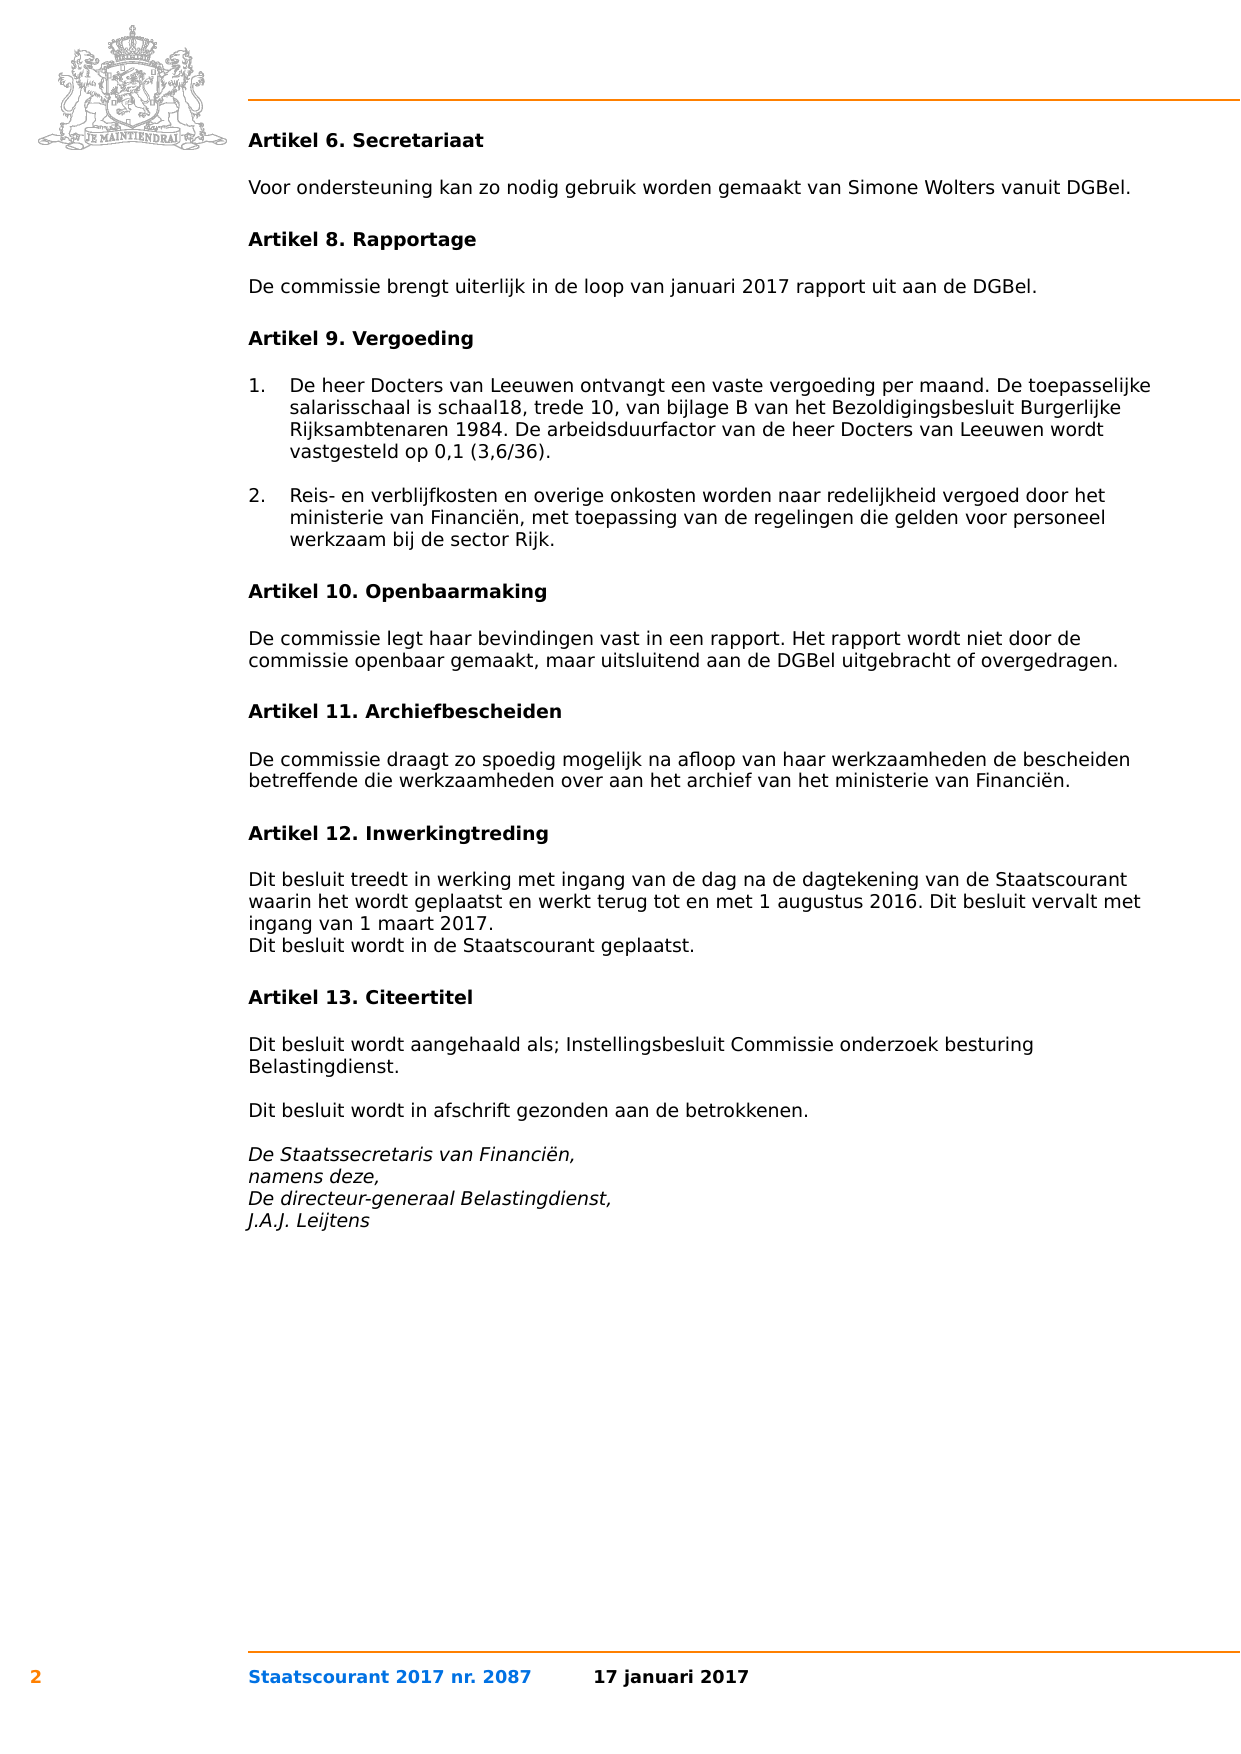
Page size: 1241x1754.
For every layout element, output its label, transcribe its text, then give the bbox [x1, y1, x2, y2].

text Dit besluit wordt in afschrift gezonden aan de betrokkenen. [248, 1100, 1163, 1122]
subtitle Artikel 8. Rapportage [248, 229, 1163, 251]
subtitle Artikel 9. Vergoeding [248, 328, 1163, 350]
subtitle Artikel 13. Citeertitel [248, 987, 1163, 1009]
text De commissie legt haar bevindingen vast in een rapport. Het rapport wordt niet door de commissie openbaar gemaakt, maar uitsluitend aan de DGBel uitgebracht of overgedragen. [248, 627, 1163, 671]
subtitle Artikel 12. Inwerkingtreding [248, 822, 1163, 844]
text De commissie draagt zo spoedig mogelijk na afloop van haar werkzaamheden de bescheiden betreffende die werkzaamheden over aan het archief van het ministerie van Financiën. [248, 748, 1163, 792]
subtitle Artikel 6. Secretariaat [248, 130, 1163, 152]
text Voor ondersteuning kan zo nodig gebruik worden gemaakt van Simone Wolters vanuit DGBel. [248, 177, 1163, 199]
text Dit besluit wordt aangehaald als; Instellingsbesluit Commissie onderzoek besturing Belastingdienst. [248, 1034, 1163, 1078]
text Dit besluit treedt in werking met ingang van de dag na de dagtekening van de Staatscourant waarin het wordt geplaatst en werkt terug tot en met 1 augustus 2016. Dit besluit vervalt met ingang van 1 maart 2017. [248, 869, 1163, 935]
subtitle Artikel 11. Archiefbescheiden [248, 701, 1163, 723]
text 2. Reis- en verblijfkosten en overige onkosten worden naar redelijkheid vergoed door het ministerie van Financiën, met toepassing van de regelingen die gelden voor personeel werkzaam bij de sector Rijk. [248, 484, 1163, 551]
text De commissie brengt uiterlijk in de loop van januari 2017 rapport uit aan de DGBel. [248, 276, 1163, 298]
subtitle Artikel 10. Openbaarmaking [248, 581, 1163, 602]
picture [38, 25, 227, 150]
text Dit besluit wordt in de Staatscourant geplaatst. [248, 935, 1163, 957]
text De Staatssecretaris van Financiën, namens deze, De directeur-generaal Belastingdienst, J.A.J. Leijtens [248, 1144, 1163, 1232]
text 1. De heer Docters van Leeuwen ontvangt een vaste vergoeding per maand. De toepasselijke salarisschaal is schaal18, trede 10, van bijlage B van het Bezoldigingsbesluit Burgerlijke Rijksambtenaren 1984. De arbeidsduurfactor van de heer Docters van Leeuwen wordt vastgesteld op 0,1 (3,6/36). [248, 375, 1163, 463]
